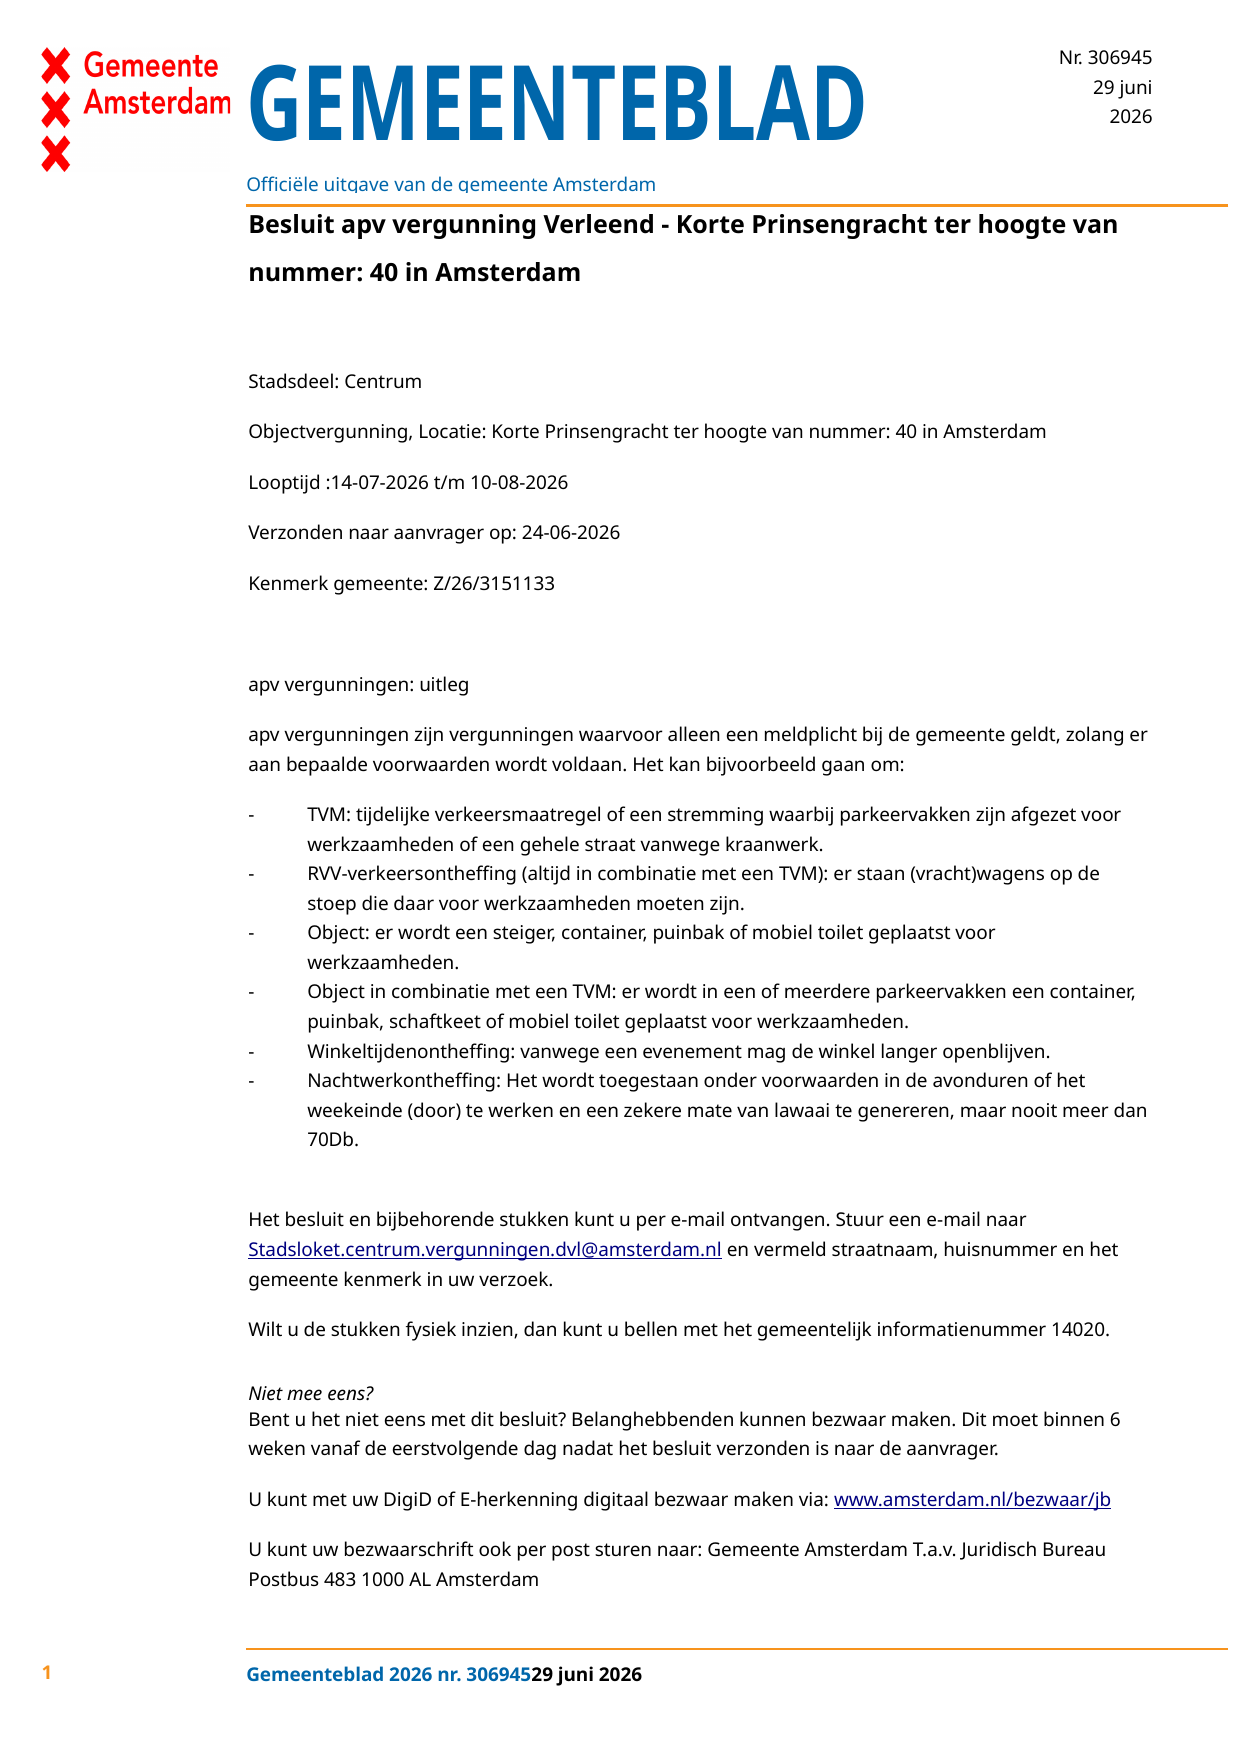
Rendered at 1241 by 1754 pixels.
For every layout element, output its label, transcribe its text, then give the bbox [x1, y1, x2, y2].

list Winkeltijdenontheffing: vanwege een evenement mag de winkel langer openblijven. [248, 1038, 1152, 1064]
text Bent u het niet eens met dit besluit? Belanghebbenden kunnen bezwaar maken. Dit moet binnen 6 weken vanaf de eerstvolgende dag nadat het besluit verzonden is naar de aanvrager. [248, 1406, 1152, 1461]
text U kunt met uw DigiD of E-herkenning digitaal bezwaar maken via: www.amsterdam.nl/bezwaar/jb [248, 1486, 1152, 1512]
list Object: er wordt een steiger, container, puinbak of mobiel toilet geplaatst voor werkzaamheden. [248, 919, 1152, 975]
text Besluit apv vergunning Verleend - Korte Prinsengracht ter hoogte van nummer: 40 in Amsterdam [248, 207, 1152, 288]
picture [41, 47, 231, 172]
list Nachtwerkontheffing: Het wordt toegestaan onder voorwaarden in de avonduren of het weekeinde (door) te werken en een zekere mate van lawaai te genereren, maar nooit meer dan 70Db. [248, 1067, 1152, 1152]
list TVM: tijdelijke verkeersmaatregel of een stremming waarbij parkeervakken zijn afgezet voor werkzaamheden of een gehele straat vanwege kraanwerk. [248, 801, 1152, 857]
text Wilt u de stukken fysiek inzien, dan kunt u bellen met het gemeentelijk informatienummer 14020. [248, 1316, 1152, 1342]
list Object in combinatie met een TVM: er wordt in een of meerdere parkeervakken een container, puinbak, schaftkeet of mobiel toilet geplaatst voor werkzaamheden. [248, 979, 1152, 1034]
text Looptijd :14-07-2026 t/m 10-08-2026 [248, 469, 1152, 495]
text apv vergunningen: uitleg [248, 671, 1152, 697]
text Het besluit en bijbehorende stukken kunt u per e-mail ontvangen. Stuur een e-mail naar Stadsloket.centrum.vergunningen.dvl@amsterdam.nl en vermeld straatnaam, huisnummer en het gemeente kenmerk in uw verzoek. [248, 1207, 1152, 1292]
list RVV-verkeersontheffing (altijd in combinatie met een TVM): er staan (vracht)wagens op de stoep die daar voor werkzaamheden moeten zijn. [248, 860, 1152, 916]
text Verzonden naar aanvrager op: 24-06-2026 [248, 519, 1152, 545]
text Niet mee eens? [248, 1380, 1152, 1406]
text U kunt uw bezwaarschrift ook per post sturen naar: Gemeente Amsterdam T.a.v. Juridisch Bureau Postbus 483 1000 AL Amsterdam [248, 1536, 1152, 1592]
text Stadsdeel: Centrum [248, 368, 1152, 394]
text Objectvergunning, Locatie: Korte Prinsengracht ter hoogte van nummer: 40 in Amsterdam [248, 419, 1152, 444]
text apv vergunningen zijn vergunningen waarvoor alleen een meldplicht bij de gemeente geldt, zolang er aan bepaalde voorwaarden wordt voldaan. Het kan bijvoorbeeld gaan om: [248, 721, 1152, 777]
text Kenmerk gemeente: Z/26/3151133 [248, 570, 1152, 596]
